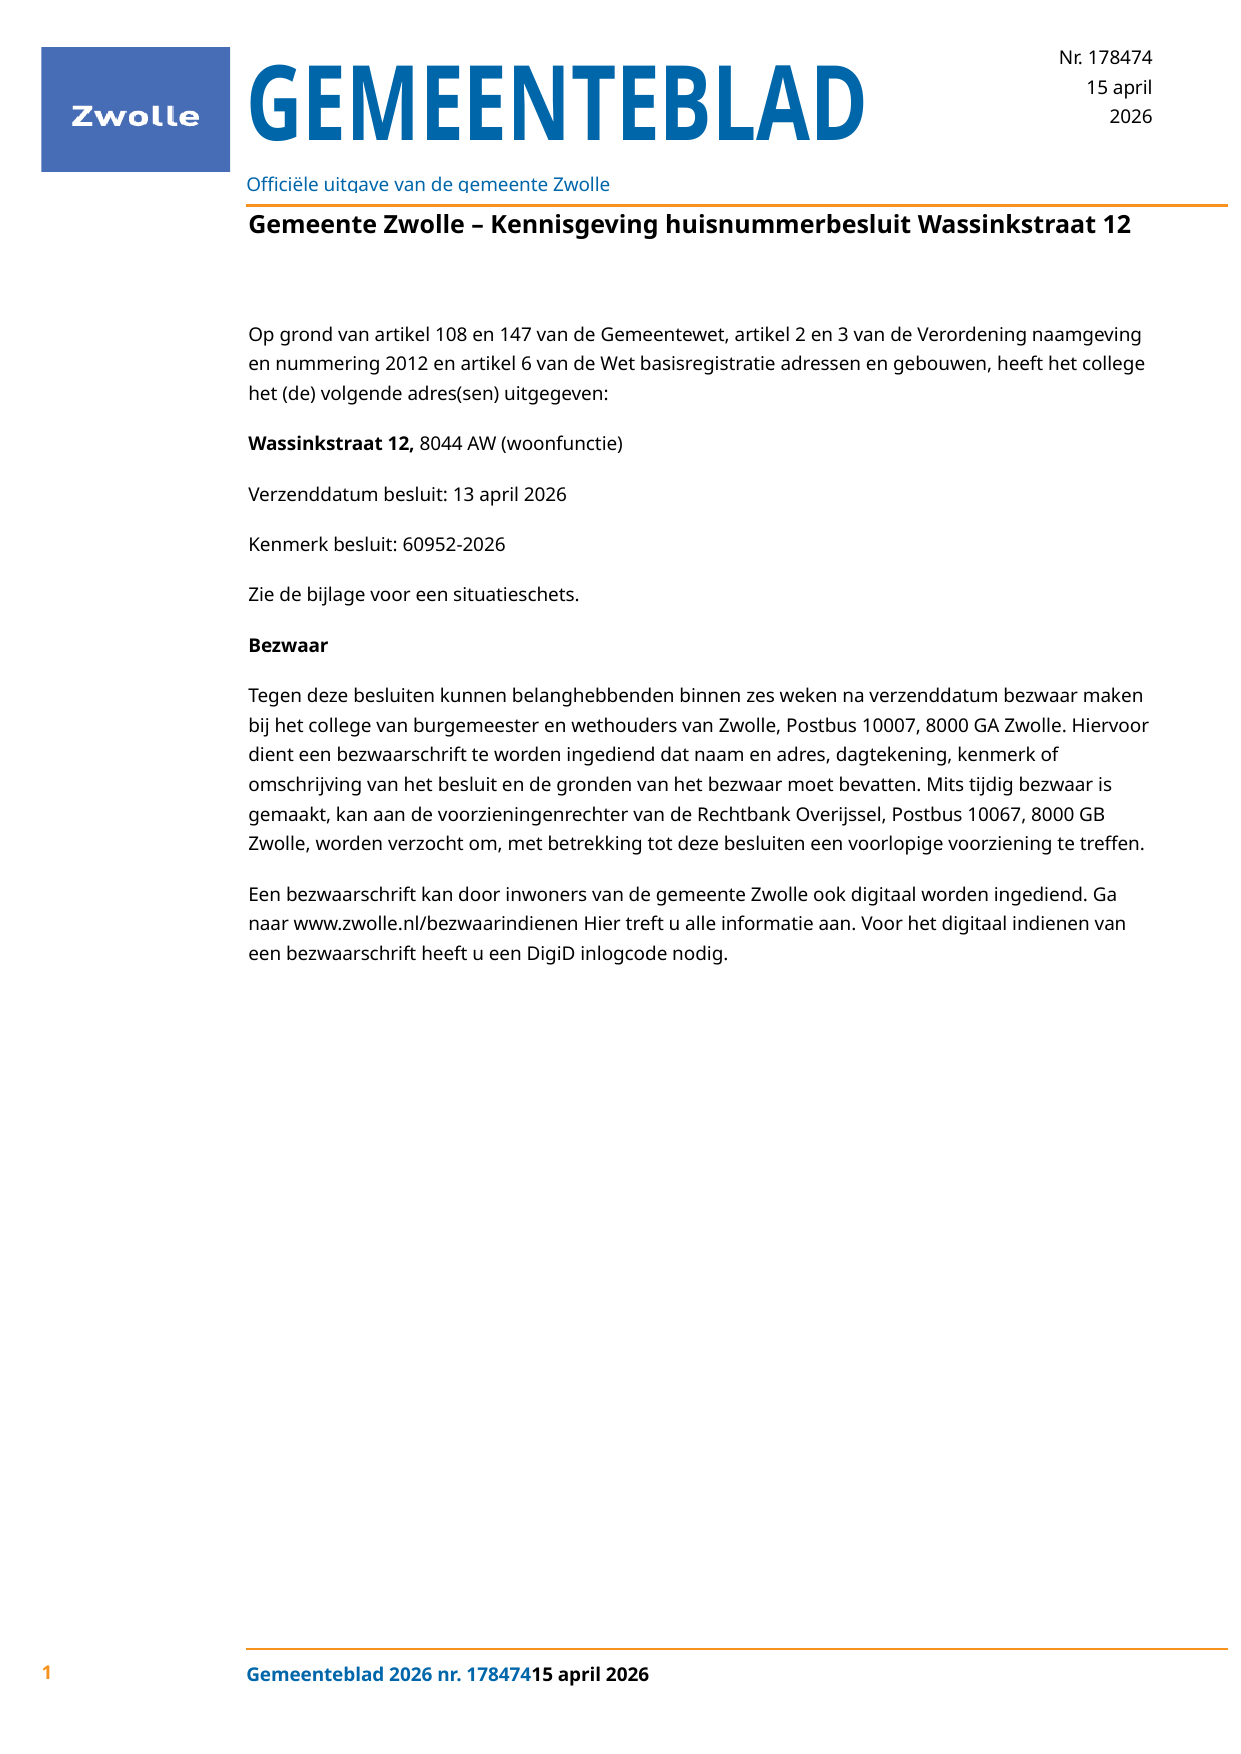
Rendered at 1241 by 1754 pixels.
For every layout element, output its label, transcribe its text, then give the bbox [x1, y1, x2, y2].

text Op grond van artikel 108 en 147 van de Gemeentewet, artikel 2 en 3 van de Verordening naamgeving en nummering 2012 en artikel 6 van de Wet basisregistratie adressen en gebouwen, heeft het college het (de) volgende adres(sen) uitgegeven: [248, 321, 1152, 406]
text Een bezwaarschrift kan door inwoners van de gemeente Zwolle ook digitaal worden ingediend. Ga naar www.zwolle.nl/bezwaarindienen Hier treft u alle informatie aan. Voor het digitaal indienen van een bezwaarschrift heeft u een DigiD inlogcode nodig. [248, 881, 1152, 966]
text Kenmerk besluit: 60952-2026 [248, 531, 1152, 557]
picture [41, 47, 231, 172]
text Bezwaar [248, 632, 1152, 658]
text Wassinkstraat 12, 8044 AW (woonfunctie) [248, 430, 1152, 456]
text Verzenddatum besluit: 13 april 2026 [248, 481, 1152, 506]
text Tegen deze besluiten kunnen belanghebbenden binnen zes weken na verzenddatum bezwaar maken bij het college van burgemeester en wethouders van Zwolle, Postbus 10007, 8000 GA Zwolle. Hiervoor dient een bezwaarschrift te worden ingediend dat naam en adres, dagtekening, kenmerk of omschrijving van het besluit en de gronden van het bezwaar moet bevatten. Mits tijdig bezwaar is gemaakt, kan aan de voorzieningenrechter van de Rechtbank Overijssel, Postbus 10067, 8000 GB Zwolle, worden verzocht om, met betrekking tot deze besluiten een voorlopige voorziening te treffen. [248, 682, 1152, 856]
text Zie de bijlage voor een situatieschets. [248, 582, 1152, 607]
text Gemeente Zwolle – Kennisgeving huisnummerbesluit Wassinkstraat 12 [248, 207, 1152, 241]
